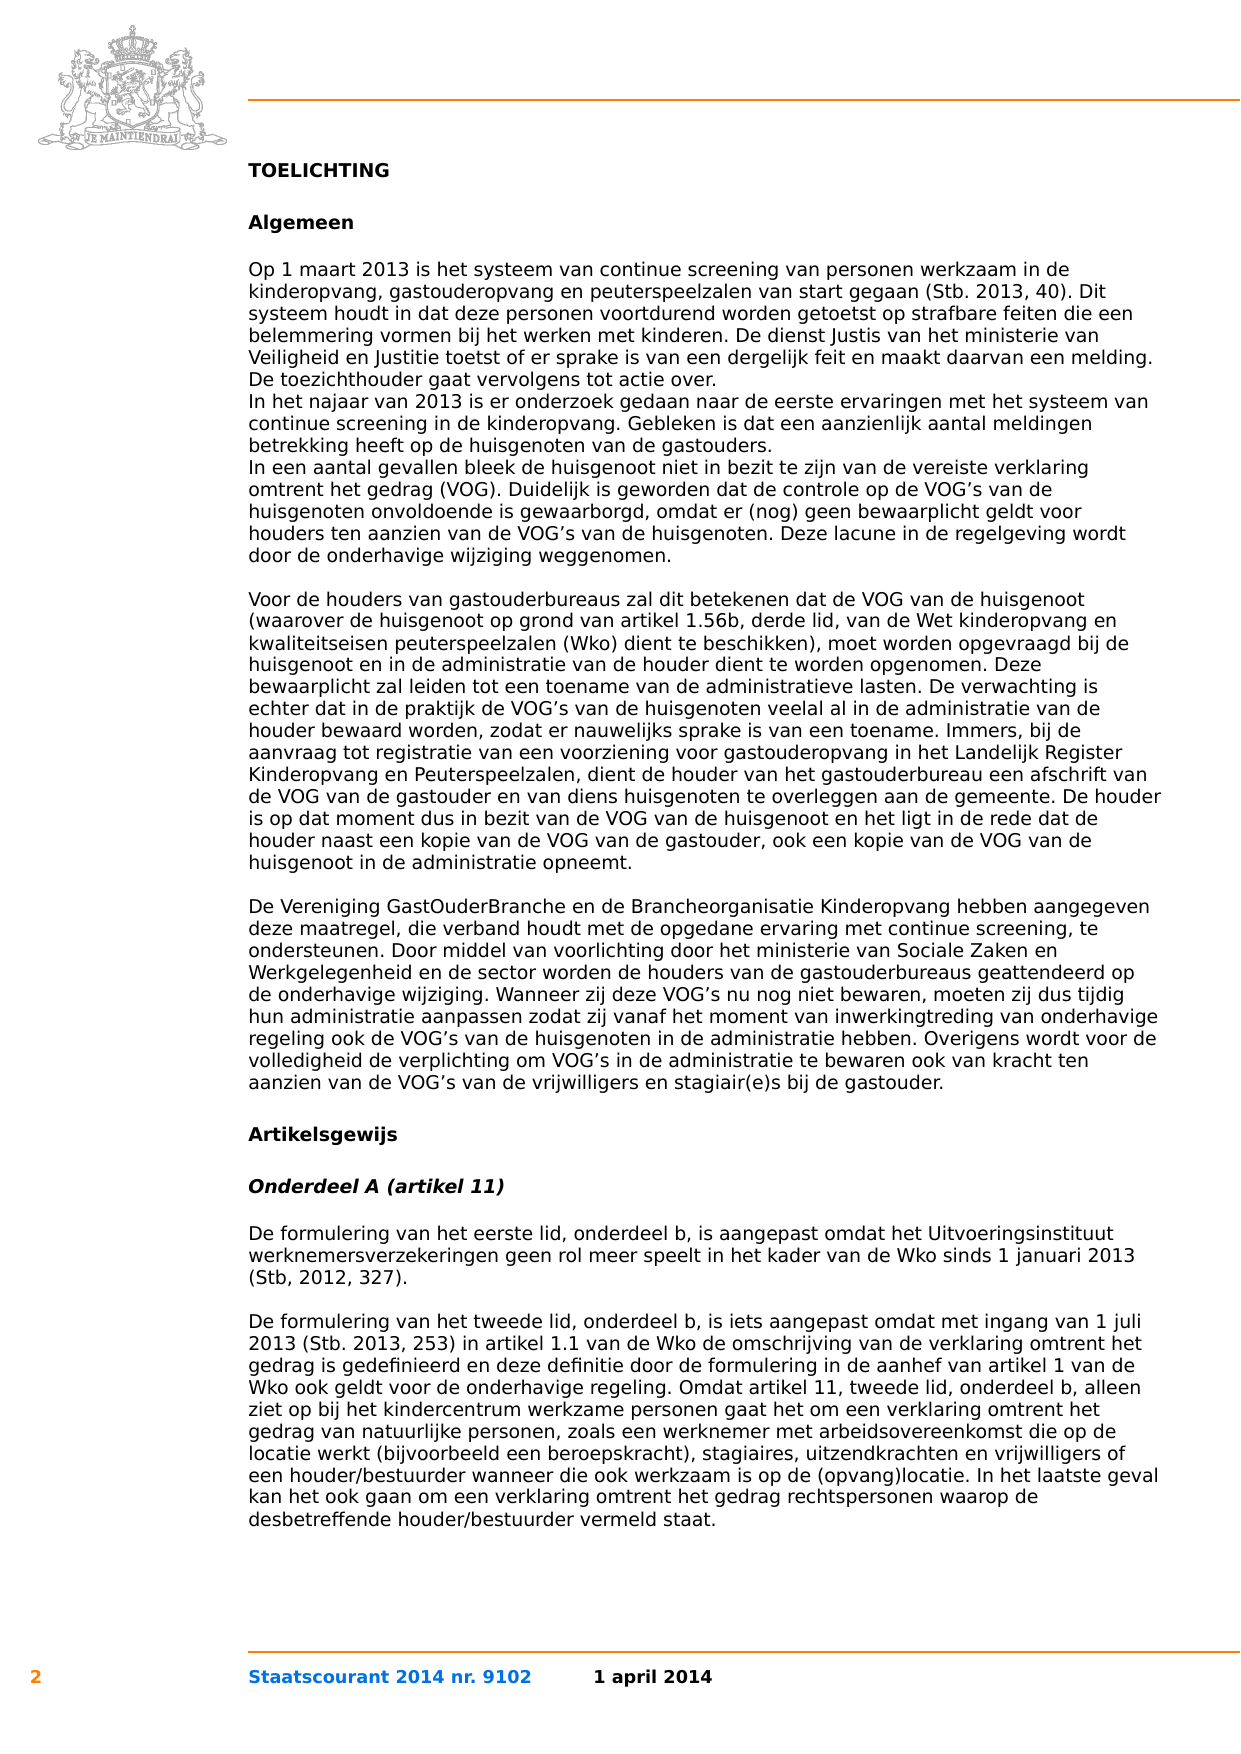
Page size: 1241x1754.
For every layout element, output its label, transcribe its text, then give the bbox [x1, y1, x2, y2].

text De formulering van het tweede lid, onderdeel b, is iets aangepast omdat met ingang van 1 juli 2013 (Stb. 2013, 253) in artikel 1.1 van de Wko de omschrijving van de verklaring omtrent het gedrag is gedefinieerd en deze definitie door de formulering in de aanhef van artikel 1 van de Wko ook geldt voor de onderhavige regeling. Omdat artikel 11, tweede lid, onderdeel b, alleen ziet op bij het kindercentrum werkzame personen gaat het om een verklaring omtrent het gedrag van natuurlijke personen, zoals een werknemer met arbeidsovereenkomst die op de locatie werkt (bijvoorbeeld een beroepskracht), stagiaires, uitzendkrachten en vrijwilligers of een houder/bestuurder wanneer die ook werkzaam is op de (opvang)locatie. In het laatste geval kan het ook gaan om een verklaring omtrent het gedrag rechtspersonen waarop de desbetreffende houder/bestuurder vermeld staat. [248, 1311, 1163, 1530]
text Voor de houders van gastouderbureaus zal dit betekenen dat de VOG van de huisgenoot (waarover de huisgenoot op grond van artikel 1.56b, derde lid, van de Wet kinderopvang en kwaliteitseisen peuterspeelzalen (Wko) dient te beschikken), moet worden opgevraagd bij de huisgenoot en in de administratie van de houder dient te worden opgenomen. Deze bewaarplicht zal leiden tot een toename van de administratieve lasten. De verwachting is echter dat in de praktijk de VOG’s van de huisgenoten veelal al in de administratie van de houder bewaard worden, zodat er nauwelijks sprake is van een toename. Immers, bij de aanvraag tot registratie van een voorziening voor gastouderopvang in het Landelijk Register Kinderopvang en Peuterspeelzalen, dient de houder van het gastouderbureau een afschrift van de VOG van de gastouder en van diens huisgenoten te overleggen aan de gemeente. De houder is op dat moment dus in bezit van de VOG van de huisgenoot en het ligt in de rede dat de houder naast een kopie van de VOG van de gastouder, ook een kopie van de VOG van de huisgenoot in de administratie opneemt. [248, 588, 1163, 874]
subtitle Artikelsgewijs [248, 1124, 1163, 1146]
picture [38, 25, 227, 150]
text In het najaar van 2013 is er onderzoek gedaan naar de eerste ervaringen met het systeem van continue screening in de kinderopvang. Gebleken is dat een aanzienlijk aantal meldingen betrekking heeft op de huisgenoten van de gastouders. [248, 391, 1163, 457]
subtitle Algemeen [248, 212, 1163, 234]
subtitle Onderdeel A (artikel 11) [248, 1176, 1163, 1198]
text De Vereniging GastOuderBranche en de Brancheorganisatie Kinderopvang hebben aangegeven deze maatregel, die verband houdt met de opgedane ervaring met continue screening, te ondersteunen. Door middel van voorlichting door het ministerie van Sociale Zaken en Werkgelegenheid en de sector worden de houders van de gastouderbureaus geattendeerd op de onderhavige wijziging. Wanneer zij deze VOG’s nu nog niet bewaren, moeten zij dus tijdig hun administratie aanpassen zodat zij vanaf het moment van inwerkingtreding van onderhavige regeling ook de VOG’s van de huisgenoten in de administratie hebben. Overigens wordt voor de volledigheid de verplichting om VOG’s in de administratie te bewaren ook van kracht ten aanzien van de VOG’s van de vrijwilligers en stagiair(e)s bij de gastouder. [248, 896, 1163, 1094]
text Op 1 maart 2013 is het systeem van continue screening van personen werkzaam in de kinderopvang, gastouderopvang en peuterspeelzalen van start gegaan (Stb. 2013, 40). Dit systeem houdt in dat deze personen voortdurend worden getoetst op strafbare feiten die een belemmering vormen bij het werken met kinderen. De dienst Justis van het ministerie van Veiligheid en Justitie toetst of er sprake is van een dergelijk feit en maakt daarvan een melding. De toezichthouder gaat vervolgens tot actie over. [248, 259, 1163, 391]
text De formulering van het eerste lid, onderdeel b, is aangepast omdat het Uitvoeringsinstituut werknemersverzekeringen geen rol meer speelt in het kader van de Wko sinds 1 januari 2013 (Stb, 2012, 327). [248, 1223, 1163, 1289]
text In een aantal gevallen bleek de huisgenoot niet in bezit te zijn van de vereiste verklaring omtrent het gedrag (VOG). Duidelijk is geworden dat de controle op de VOG’s van de huisgenoten onvoldoende is gewaarborgd, omdat er (nog) geen bewaarplicht geldt voor houders ten aanzien van de VOG’s van de huisgenoten. Deze lacune in de regelgeving wordt door de onderhavige wijziging weggenomen. [248, 457, 1163, 567]
subtitle TOELICHTING [248, 160, 1163, 182]
